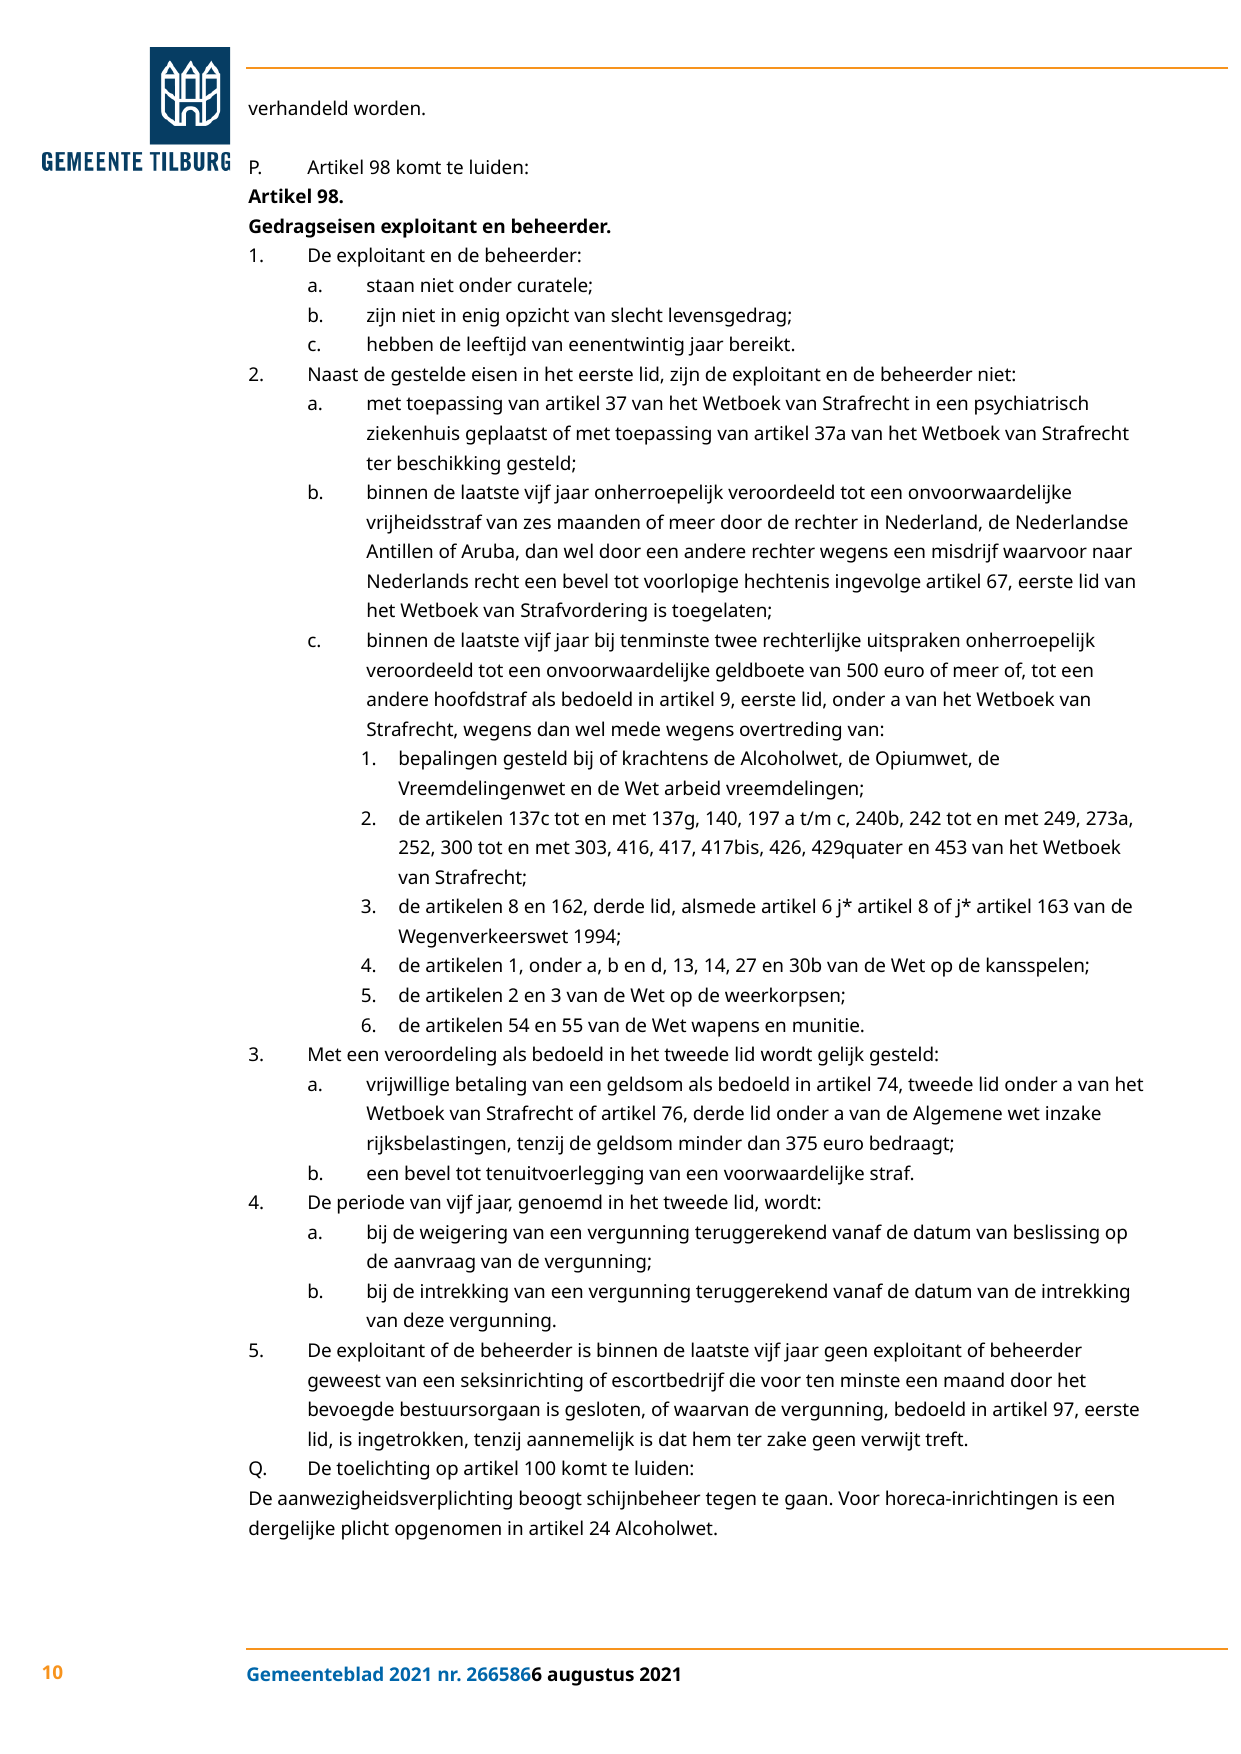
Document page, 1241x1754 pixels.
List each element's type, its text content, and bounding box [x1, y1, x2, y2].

list De exploitant of de beheerder is binnen de laatste vijf jaar geen exploitant of beheerder geweest van een seksinrichting of escortbedrijf die voor ten minste een maand door het bevoegde bestuursorgaan is gesloten, of waarvan de vergunning, bedoeld in artikel 97, eerste lid, is ingetrokken, tenzij aannemelijk is dat hem ter zake geen verwijt treft. [248, 1337, 1152, 1452]
list Artikel 98 komt te luiden: [248, 154, 1152, 180]
list De periode van vijf jaar, genoemd in het tweede lid, wordt: [248, 1189, 1152, 1215]
list vrijwillige betaling van een geldsom als bedoeld in artikel 74, tweede lid onder a van het Wetboek van Strafrecht of artikel 76, derde lid onder a van de Algemene wet inzake rijksbelastingen, tenzij de geldsom minder dan 375 euro bedraagt; [307, 1071, 1152, 1156]
text Artikel 98. [248, 183, 1152, 209]
text De aanwezigheidsverplichting beoogt schijnbeheer tegen te gaan. Voor horeca-inrichtingen is een dergelijke plicht opgenomen in artikel 24 Alcoholwet. [248, 1485, 1152, 1541]
list zijn niet in enig opzicht van slecht levensgedrag; [307, 302, 1152, 328]
list De toelichting op artikel 100 komt te luiden: [248, 1456, 1152, 1481]
text Gedragseisen exploitant en beheerder. [248, 213, 1152, 239]
list met toepassing van artikel 37 van het Wetboek van Strafrecht in een psychiatrisch ziekenhuis geplaatst of met toepassing van artikel 37a van het Wetboek van Strafrecht ter beschikking gesteld; [307, 391, 1152, 476]
list de artikelen 8 en 162, derde lid, alsmede artikel 6 j* artikel 8 of j* artikel 163 van de Wegenverkeerswet 1994; [361, 893, 1152, 949]
list staan niet onder curatele; [307, 272, 1152, 298]
list Met een veroordeling als bedoeld in het tweede lid wordt gelijk gesteld: [248, 1041, 1152, 1067]
list Naast de gestelde eisen in het eerste lid, zijn de exploitant en de beheerder niet: [248, 361, 1152, 387]
list bij de weigering van een vergunning teruggerekend vanaf de datum van beslissing op de aanvraag van de vergunning; [307, 1219, 1152, 1274]
picture [41, 47, 231, 172]
list binnen de laatste vijf jaar onherroepelijk veroordeeld tot een onvoorwaardelijke vrijheidsstraf van zes maanden of meer door de rechter in Nederland, de Nederlandse Antillen of Aruba, dan wel door een andere rechter wegens een misdrijf waarvoor naar Nederlands recht een bevel tot voorlopige hechtenis ingevolge artikel 67, eerste lid van het Wetboek van Strafvordering is toegelaten; [307, 479, 1152, 623]
list De exploitant en de beheerder: [248, 243, 1152, 268]
list bepalingen gesteld bij of krachtens de Alcoholwet, de Opiumwet, de Vreemdelingenwet en de Wet arbeid vreemdelingen; [361, 746, 1152, 801]
list de artikelen 2 en 3 van de Wet op de weerkorpsen; [361, 982, 1152, 1008]
list binnen de laatste vijf jaar bij tenminste twee rechterlijke uitspraken onherroepelijk veroordeeld tot een onvoorwaardelijke geldboete van 500 euro of meer of, tot een andere hoofdstraf als bedoeld in artikel 9, eerste lid, onder a van het Wetboek van Strafrecht, wegens dan wel mede wegens overtreding van: [307, 627, 1152, 742]
list de artikelen 1, onder a, b en d, 13, 14, 27 en 30b van de Wet op de kansspelen; [361, 953, 1152, 978]
list bij de intrekking van een vergunning teruggerekend vanaf de datum van de intrekking van deze vergunning. [307, 1278, 1152, 1333]
list de artikelen 137c tot en met 137g, 140, 197 a t/m c, 240b, 242 tot en met 249, 273a, 252, 300 tot en met 303, 416, 417, 417bis, 426, 429quater en 453 van het Wetboek van Strafrecht; [361, 805, 1152, 890]
text verhandeld worden. [248, 95, 1152, 121]
list de artikelen 54 en 55 van de Wet wapens en munitie. [361, 1012, 1152, 1038]
list een bevel tot tenuitvoerlegging van een voorwaardelijke straf. [307, 1160, 1152, 1186]
list hebben de leeftijd van eenentwintig jaar bereikt. [307, 331, 1152, 357]
